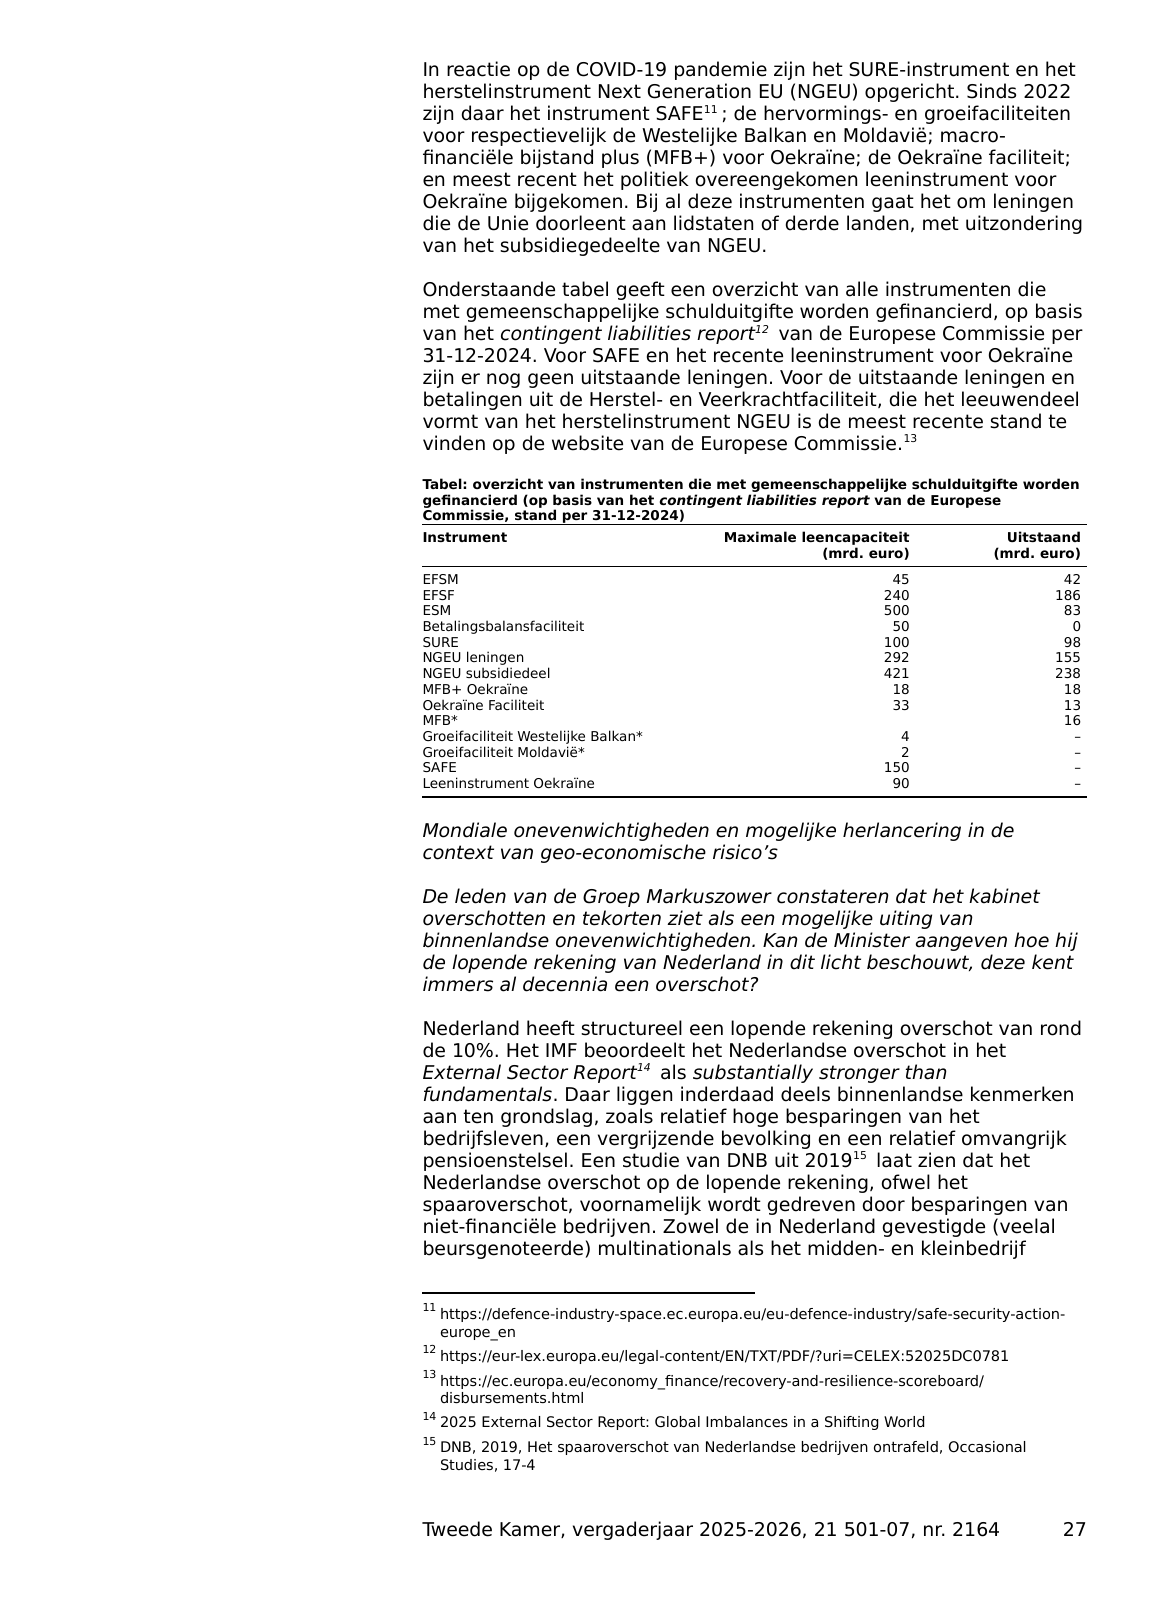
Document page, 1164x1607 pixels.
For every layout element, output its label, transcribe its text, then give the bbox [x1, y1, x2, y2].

text 2025 External Sector Report: Global Imbalances in a Shifting World [422, 1410, 1087, 1432]
table_cell Oekraïne Faciliteit [422, 698, 679, 713]
table_cell – [915, 729, 1087, 744]
table_cell 150 [679, 760, 915, 776]
table_cell 18 [679, 682, 915, 697]
table_cell – [915, 776, 1087, 796]
table_cell 90 [679, 776, 915, 796]
table_cell SURE [422, 635, 679, 650]
table_cell 240 [679, 587, 915, 603]
table_cell EFSM [422, 567, 679, 587]
table_header Tabel: overzicht van instrumenten die met gemeenschappelijke schulduitgifte worden gefinancierd (op basis van het contingent liabilities report van de Europese Commissie, stand per 31-12-2024) [422, 477, 1087, 524]
text De leden van de Groep Markuszower constateren dat het kabinet overschotten en tekorten ziet als een mogelijke uiting van binnenlandse onevenwichtigheden. Kan de Minister aangeven hoe hij de lopende rekening van Nederland in dit licht beschouwt, deze kent immers al decennia een overschot? [422, 886, 1087, 996]
table_cell 83 [915, 603, 1087, 619]
table_cell SAFE [422, 760, 679, 776]
table_cell 0 [915, 619, 1087, 634]
table_cell MFB+ Oekraïne [422, 682, 679, 697]
table_cell 186 [915, 587, 1087, 603]
table_cell 155 [915, 650, 1087, 666]
table_cell Instrument [422, 525, 679, 566]
table_cell 50 [679, 619, 915, 634]
table_cell Betalingsbalansfaciliteit [422, 619, 679, 634]
table_cell 4 [679, 729, 915, 744]
table_cell Maximale leencapaciteit (mrd. euro) [679, 525, 915, 566]
table_cell NGEU leningen [422, 650, 679, 666]
text https://ec.europa.eu/economy_finance/recovery-and-resilience-scoreboard/disbursements.html [422, 1368, 1087, 1407]
text Onderstaande tabel geeft een overzicht van alle instrumenten die met gemeenschappelijke schulduitgifte worden gefinancierd, op basis van het contingent liabilities report van de Europese Commissie per 31-12-2024. Voor SAFE en het recente leeninstrument voor Oekraïne zijn er nog geen uitstaande leningen. Voor de uitstaande leningen en betalingen uit de Herstel- en Veerkrachtfaciliteit, die het leeuwendeel vormt van het herstelinstrument NGEU is de meest recente stand te vinden op de website van de Europese Commissie. [422, 279, 1087, 455]
table_cell 421 [679, 666, 915, 682]
table_cell 238 [915, 666, 1087, 682]
text Nederland heeft structureel een lopende rekening overschot van rond de 10%. Het IMF beoordeelt het Nederlandse overschot in het External Sector Report als substantially stronger than fundamentals. Daar liggen inderdaad deels binnenlandse kenmerken aan ten grondslag, zoals relatief hoge besparingen van het bedrijfsleven, een vergrijzende bevolking en een relatief omvangrijk pensioenstelsel. Een studie van DNB uit 2019 laat zien dat het Nederlandse overschot op de lopende rekening, ofwel het spaaroverschot, voornamelijk wordt gedreven door besparingen van niet-financiële bedrijven. Zowel de in Nederland gevestigde (veelal beursgenoteerde) multinationals als het midden- en kleinbedrijf [422, 1018, 1087, 1260]
table_cell 98 [915, 635, 1087, 650]
table_cell 100 [679, 635, 915, 650]
table_cell 18 [915, 682, 1087, 697]
table_cell MFB* [422, 713, 679, 729]
table_cell [679, 713, 915, 729]
table_cell 33 [679, 698, 915, 713]
table_cell Groeifaciliteit Moldavië* [422, 745, 679, 760]
table_cell Uitstaand (mrd. euro) [915, 525, 1087, 566]
table_cell 45 [679, 567, 915, 587]
text https://eur-lex.europa.eu/legal-content/EN/TXT/PDF/?uri=CELEX:52025DC0781 [422, 1343, 1087, 1366]
table_cell Leeninstrument Oekraïne [422, 776, 679, 796]
table_cell 292 [679, 650, 915, 666]
table_cell 500 [679, 603, 915, 619]
text https://defence-industry-space.ec.europa.eu/eu-defence-industry/safe-security-action-europe_en [422, 1302, 1087, 1341]
table_cell 42 [915, 567, 1087, 587]
subtitle Mondiale onevenwichtigheden en mogelijke herlancering in de context van geo-economische risico’s [422, 820, 1087, 864]
table_cell – [915, 760, 1087, 776]
table_cell EFSF [422, 587, 679, 603]
table_cell Groeifaciliteit Westelijke Balkan* [422, 729, 679, 744]
text DNB, 2019, Het spaaroverschot van Nederlandse bedrijven ontrafeld, Occasional Studies, 17-4 [422, 1435, 1087, 1474]
table_cell 13 [915, 698, 1087, 713]
text In reactie op de COVID-19 pandemie zijn het SURE-instrument en het herstelinstrument Next Generation EU (NGEU) opgericht. Sinds 2022 zijn daar het instrument SAFE; de hervormings- en groeifaciliteiten voor respectievelijk de Westelijke Balkan en Moldavië; macro-financiële bijstand plus (MFB+) voor Oekraïne; de Oekraïne faciliteit; en meest recent het politiek overeengekomen leeninstrument voor Oekraïne bijgekomen. Bij al deze instrumenten gaat het om leningen die de Unie doorleent aan lidstaten of derde landen, met uitzondering van het subsidiegedeelte van NGEU. [422, 59, 1087, 257]
table_cell ESM [422, 603, 679, 619]
table_cell 2 [679, 745, 915, 760]
table_cell 16 [915, 713, 1087, 729]
table_cell NGEU subsidiedeel [422, 666, 679, 682]
table_cell – [915, 745, 1087, 760]
